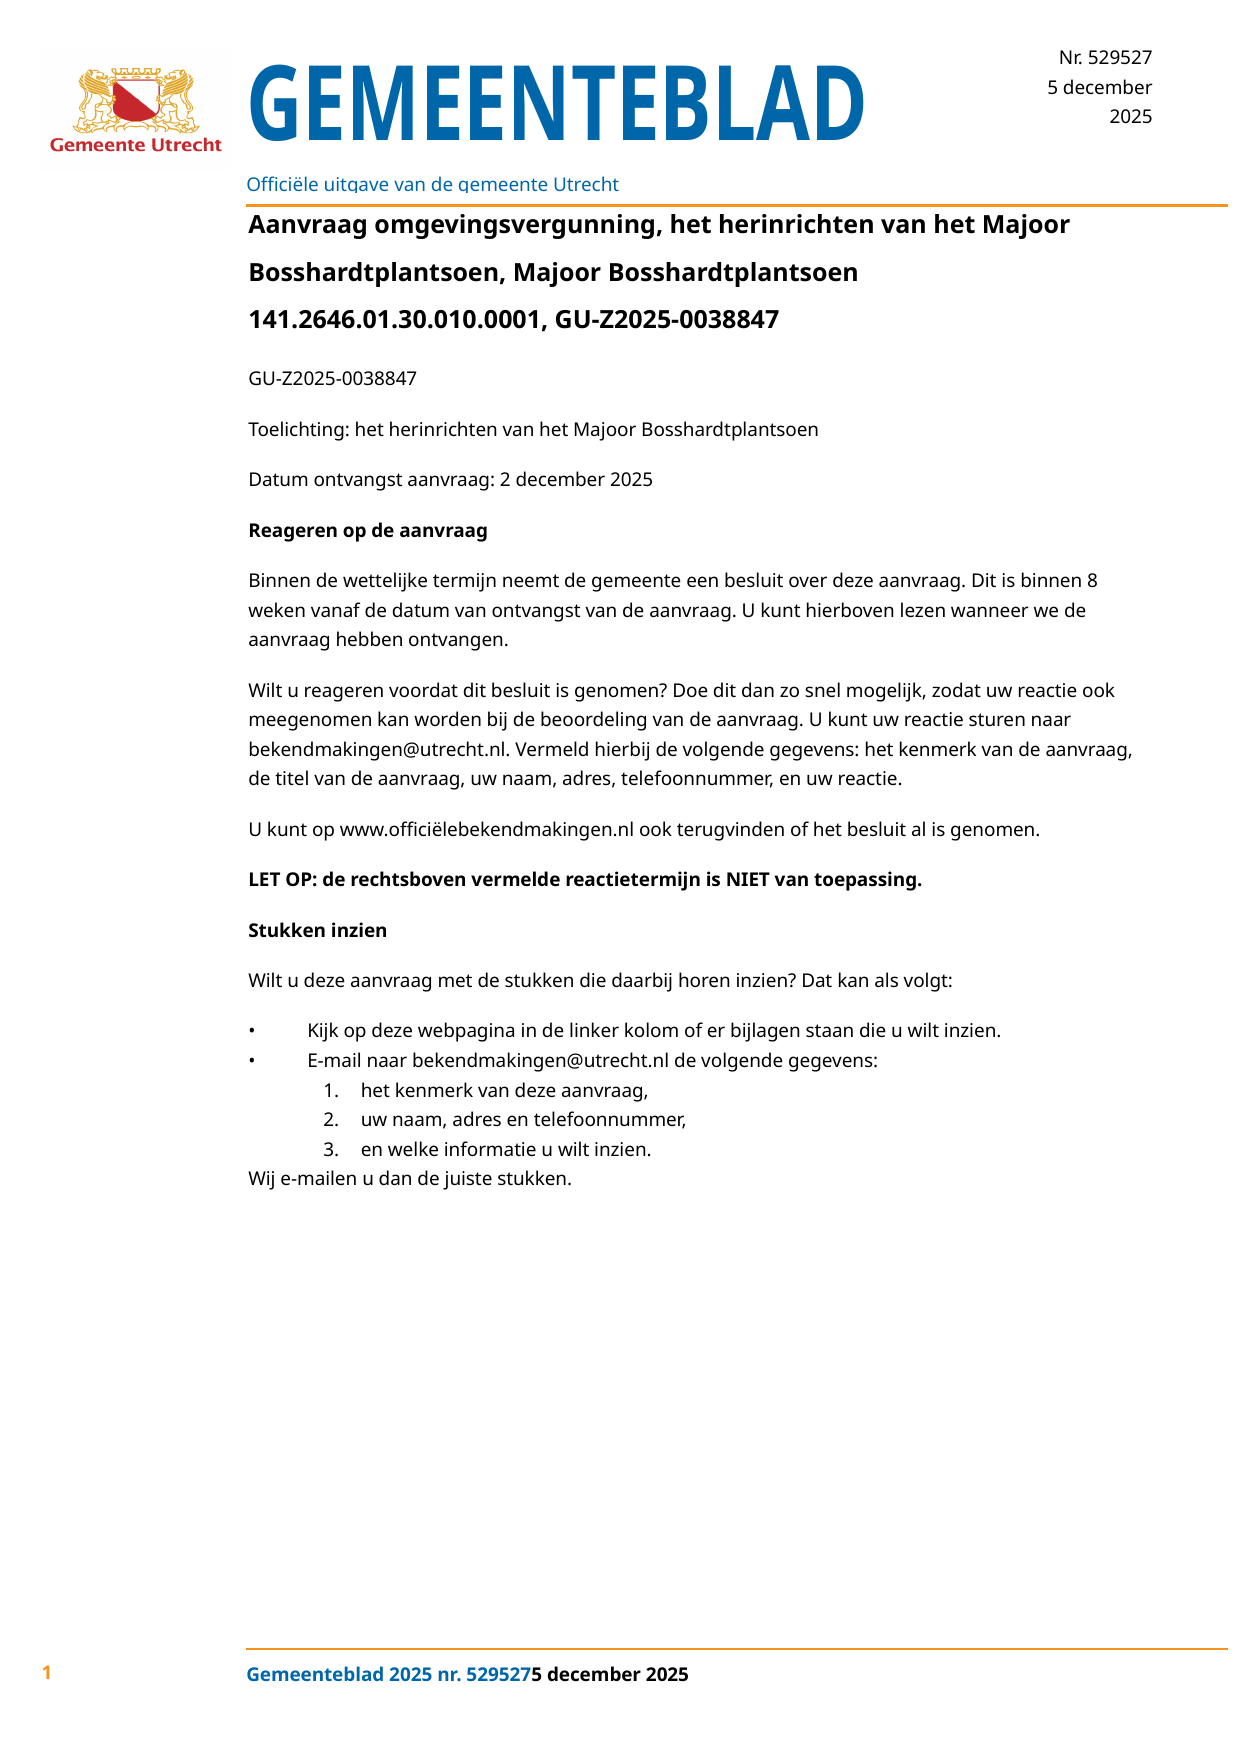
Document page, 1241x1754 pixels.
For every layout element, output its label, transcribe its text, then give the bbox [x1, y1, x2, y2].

text Reageren op de aanvraag [248, 517, 1152, 542]
text GU-Z2025-0038847 [248, 366, 1152, 391]
list Kijk op deze webpagina in de linker kolom of er bijlagen staan die u wilt inzien. [248, 1018, 1152, 1043]
text Aanvraag omgevingsvergunning, het herinrichten van het Majoor Bosshardtplantsoen, Majoor Bosshardtplantsoen 141.2646.01.30.010.0001, GU-Z2025-0038847 [248, 207, 1152, 336]
picture [41, 47, 231, 172]
text Toelichting: het herinrichten van het Majoor Bosshardtplantsoen [248, 416, 1152, 442]
list en welke informatie u wilt inzien. [323, 1136, 1152, 1162]
text Stukken inzien [248, 917, 1152, 942]
text Wilt u reageren voordat dit besluit is genomen? Doe dit dan zo snel mogelijk, zodat uw reactie ook meegenomen kan worden bij de beoordeling van de aanvraag. U kunt uw reactie sturen naar bekendmakingen@utrecht.nl. Vermeld hierbij de volgende gegevens: het kenmerk van de aanvraag, de titel van de aanvraag, uw naam, adres, telefoonnummer, en uw reactie. [248, 677, 1152, 791]
text Datum ontvangst aanvraag: 2 december 2025 [248, 466, 1152, 492]
list het kenmerk van deze aanvraag, [323, 1077, 1152, 1102]
text U kunt op www.officiëlebekendmakingen.nl ook terugvinden of het besluit al is genomen. [248, 816, 1152, 842]
text Wilt u deze aanvraag met de stukken die daarbij horen inzien? Dat kan als volgt: [248, 967, 1152, 993]
list E-mail naar bekendmakingen@utrecht.nl de volgende gegevens: [248, 1047, 1152, 1073]
text Wij e-mailen u dan de juiste stukken. [248, 1166, 1152, 1191]
list uw naam, adres en telefoonnummer, [323, 1106, 1152, 1132]
text Binnen de wettelijke termijn neemt de gemeente een besluit over deze aanvraag. Dit is binnen 8 weken vanaf de datum van ontvangst van de aanvraag. U kunt hierboven lezen wanneer we de aanvraag hebben ontvangen. [248, 567, 1152, 652]
text LET OP: de rechtsboven vermelde reactietermijn is NIET van toepassing. [248, 866, 1152, 892]
